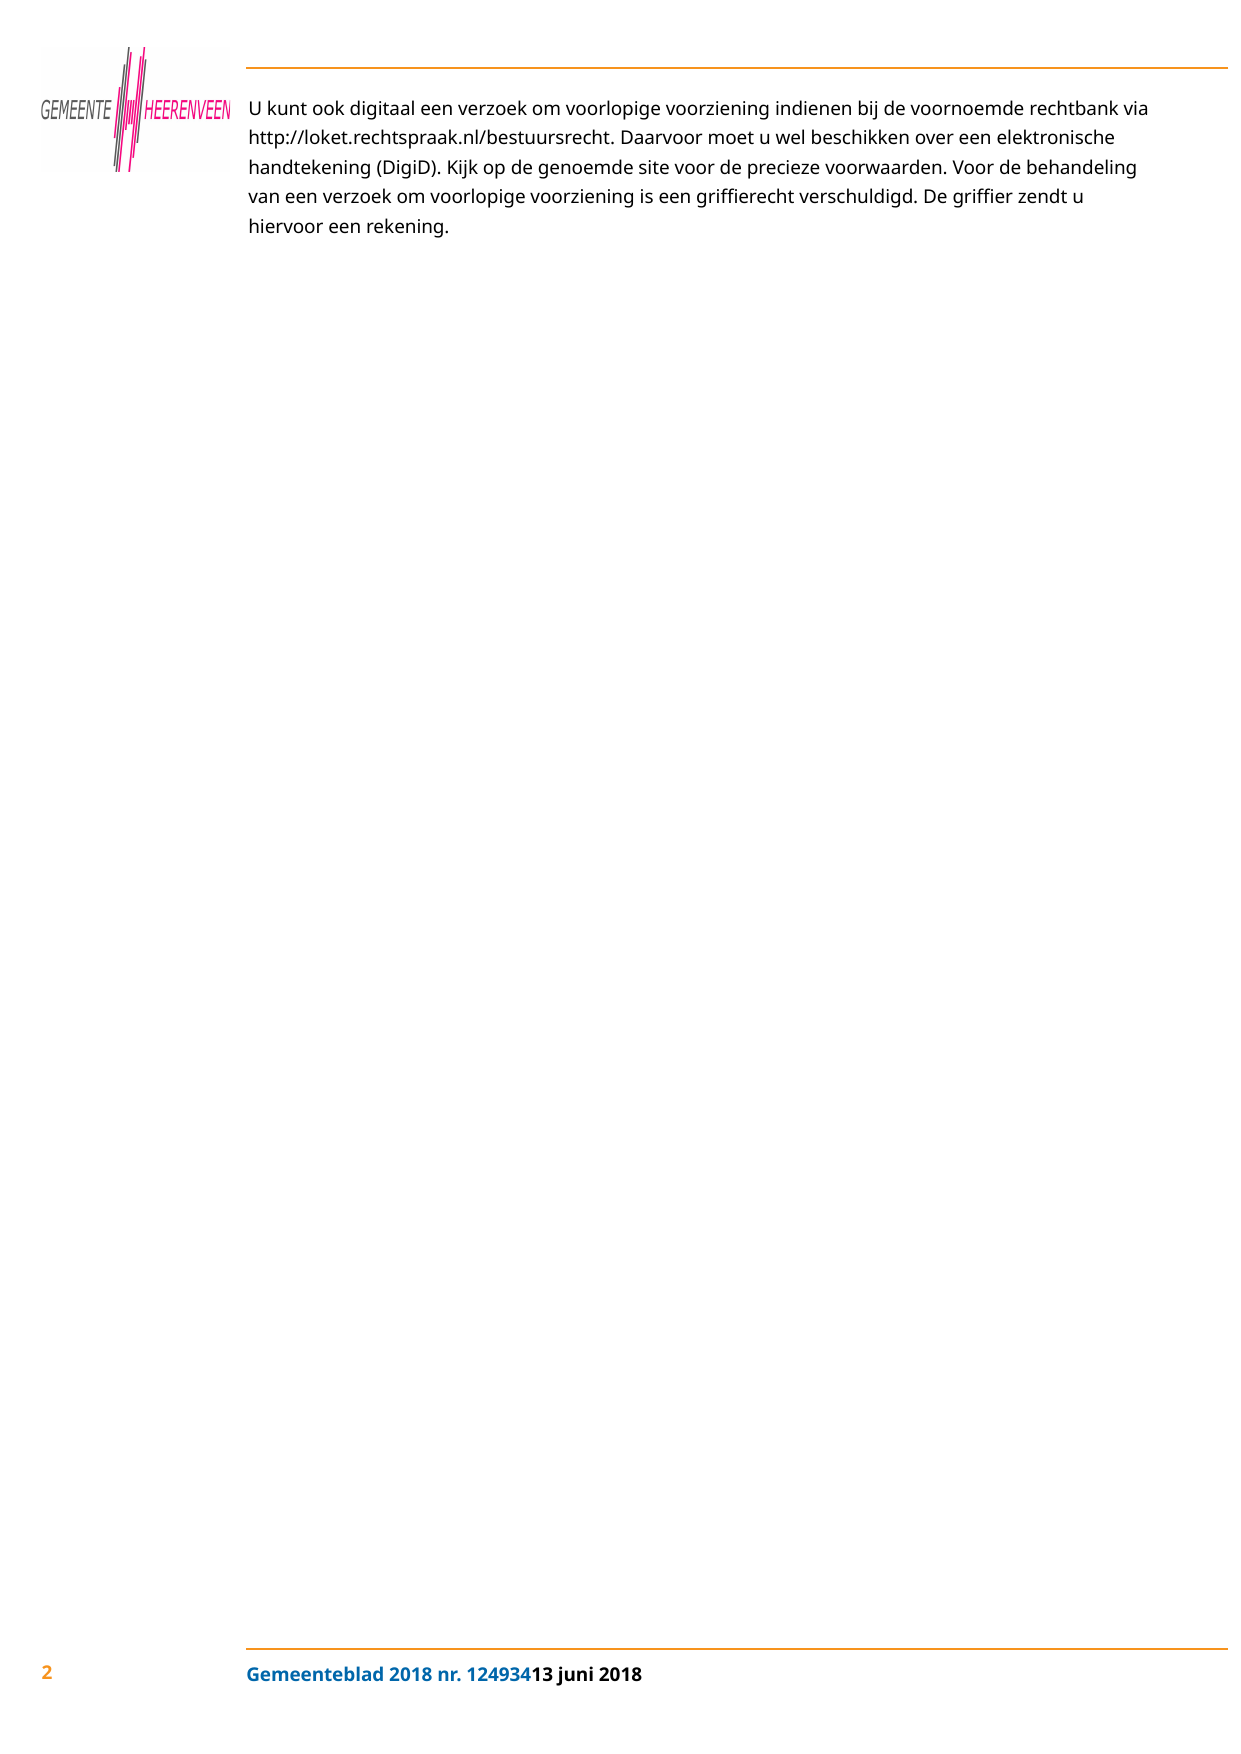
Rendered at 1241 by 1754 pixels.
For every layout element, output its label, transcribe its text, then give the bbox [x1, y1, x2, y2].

text U kunt ook digitaal een verzoek om voorlopige voorziening indienen bij de voornoemde rechtbank via http://loket.rechtspraak.nl/bestuursrecht. Daarvoor moet u wel beschikken over een elektronische handtekening (DigiD). Kijk op de genoemde site voor de precieze voorwaarden. Voor de behandeling van een verzoek om voorlopige voorziening is een griffierecht verschuldigd. De griffier zendt u hiervoor een rekening. [248, 95, 1152, 239]
picture [41, 47, 231, 172]
